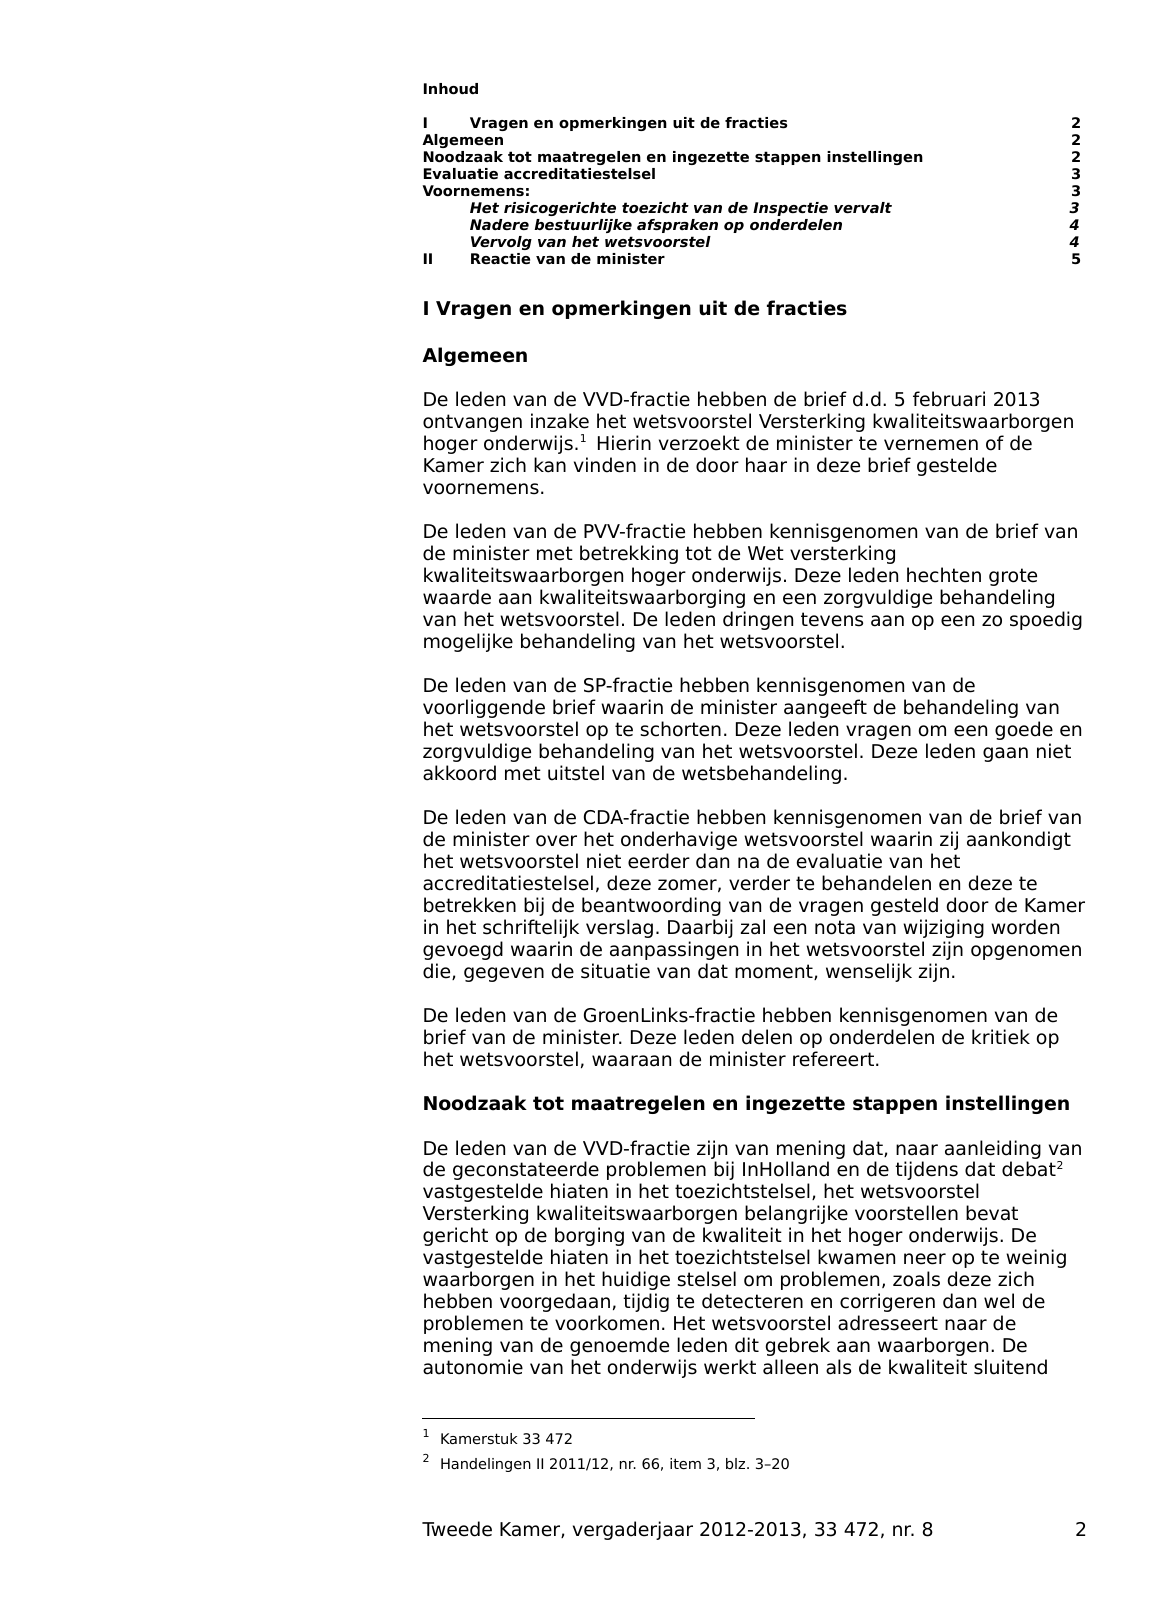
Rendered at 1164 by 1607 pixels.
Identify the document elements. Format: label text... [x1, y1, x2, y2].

table_cell [464, 98, 1013, 115]
text De leden van de VVD-fractie hebben de brief d.d. 5 februari 2013 ontvangen inzake het wetsvoorstel Versterking kwaliteitswaarborgen hoger onderwijs. Hierin verzoekt de minister te vernemen of de Kamer zich kan vinden in de door haar in deze brief gestelde voornemens. [422, 389, 1087, 499]
text De leden van de GroenLinks-fractie hebben kennisgenomen van de brief van de minister. Deze leden delen op onderdelen de kritiek op het wetsvoorstel, waaraan de minister refereert. [422, 1005, 1087, 1071]
table_cell 5 [1013, 251, 1087, 268]
table_cell [1013, 98, 1087, 115]
text Kamerstuk 33 472 [422, 1427, 1087, 1449]
subtitle Noodzaak tot maatregelen en ingezette stappen instellingen [422, 1093, 1087, 1115]
table_cell Algemeen [422, 132, 1013, 149]
text De leden van de SP-fractie hebben kennisgenomen van de voorliggende brief waarin de minister aangeeft de behandeling van het wetsvoorstel op te schorten. Deze leden vragen om een goede en zorgvuldige behandeling van het wetsvoorstel. Deze leden gaan niet akkoord met uitstel van de wetsbehandeling. [422, 675, 1087, 785]
text Handelingen II 2011/12, nr. 66, item 3, blz. 3–20 [422, 1452, 1087, 1474]
table_cell I [422, 115, 463, 132]
table_cell [422, 200, 463, 217]
table_cell II [422, 251, 463, 268]
table_cell Voornemens: [422, 183, 1013, 200]
table_cell Evaluatie accreditatiestelsel [422, 166, 1013, 183]
table_cell [422, 234, 463, 251]
table_cell 4 [1013, 217, 1087, 234]
table_cell [422, 98, 463, 115]
table_header Inhoud [422, 81, 1013, 98]
text De leden van de CDA-fractie hebben kennisgenomen van de brief van de minister over het onderhavige wetsvoorstel waarin zij aankondigt het wetsvoorstel niet eerder dan na de evaluatie van het accreditatiestelsel, deze zomer, verder te behandelen en deze te betrekken bij de beantwoording van de vragen gesteld door de Kamer in het schriftelijk verslag. Daarbij zal een nota van wijziging worden gevoegd waarin de aanpassingen in het wetsvoorstel zijn opgenomen die, gegeven de situatie van dat moment, wenselijk zijn. [422, 807, 1087, 983]
table_cell 3 [1013, 183, 1087, 200]
table_cell [422, 217, 463, 234]
table_cell Noodzaak tot maatregelen en ingezette stappen instellingen [422, 149, 1013, 166]
table_cell 3 [1013, 200, 1087, 217]
table_cell 2 [1013, 149, 1087, 166]
table_cell Vragen en opmerkingen uit de fracties [464, 115, 1013, 132]
table_cell 2 [1013, 115, 1087, 132]
table_header [1013, 81, 1087, 98]
subtitle Algemeen [422, 345, 1087, 367]
table_cell Reactie van de minister [464, 251, 1013, 268]
table_cell Nadere bestuurlijke afspraken op onderdelen [464, 217, 1013, 234]
table_cell 2 [1013, 132, 1087, 149]
table_cell Vervolg van het wetsvoorstel [464, 234, 1013, 251]
table_cell 4 [1013, 234, 1087, 251]
table_cell 3 [1013, 166, 1087, 183]
text De leden van de PVV-fractie hebben kennisgenomen van de brief van de minister met betrekking tot de Wet versterking kwaliteitswaarborgen hoger onderwijs. Deze leden hechten grote waarde aan kwaliteitswaarborging en een zorgvuldige behandeling van het wetsvoorstel. De leden dringen tevens aan op een zo spoedig mogelijke behandeling van het wetsvoorstel. [422, 521, 1087, 653]
table_cell Het risicogerichte toezicht van de Inspectie vervalt [464, 200, 1013, 217]
subtitle I Vragen en opmerkingen uit de fracties [422, 298, 1087, 320]
text De leden van de VVD-fractie zijn van mening dat, naar aanleiding van de geconstateerde problemen bij InHolland en de tijdens dat debat vastgestelde hiaten in het toezichtstelsel, het wetsvoorstel Versterking kwaliteitswaarborgen belangrijke voorstellen bevat gericht op de borging van de kwaliteit in het hoger onderwijs. De vastgestelde hiaten in het toezichtstelsel kwamen neer op te weinig waarborgen in het huidige stelsel om problemen, zoals deze zich hebben voorgedaan, tijdig te detecteren en corrigeren dan wel de problemen te voorkomen. Het wetsvoorstel adresseert naar de mening van de genoemde leden dit gebrek aan waarborgen. De autonomie van het onderwijs werkt alleen als de kwaliteit sluitend [422, 1137, 1087, 1379]
